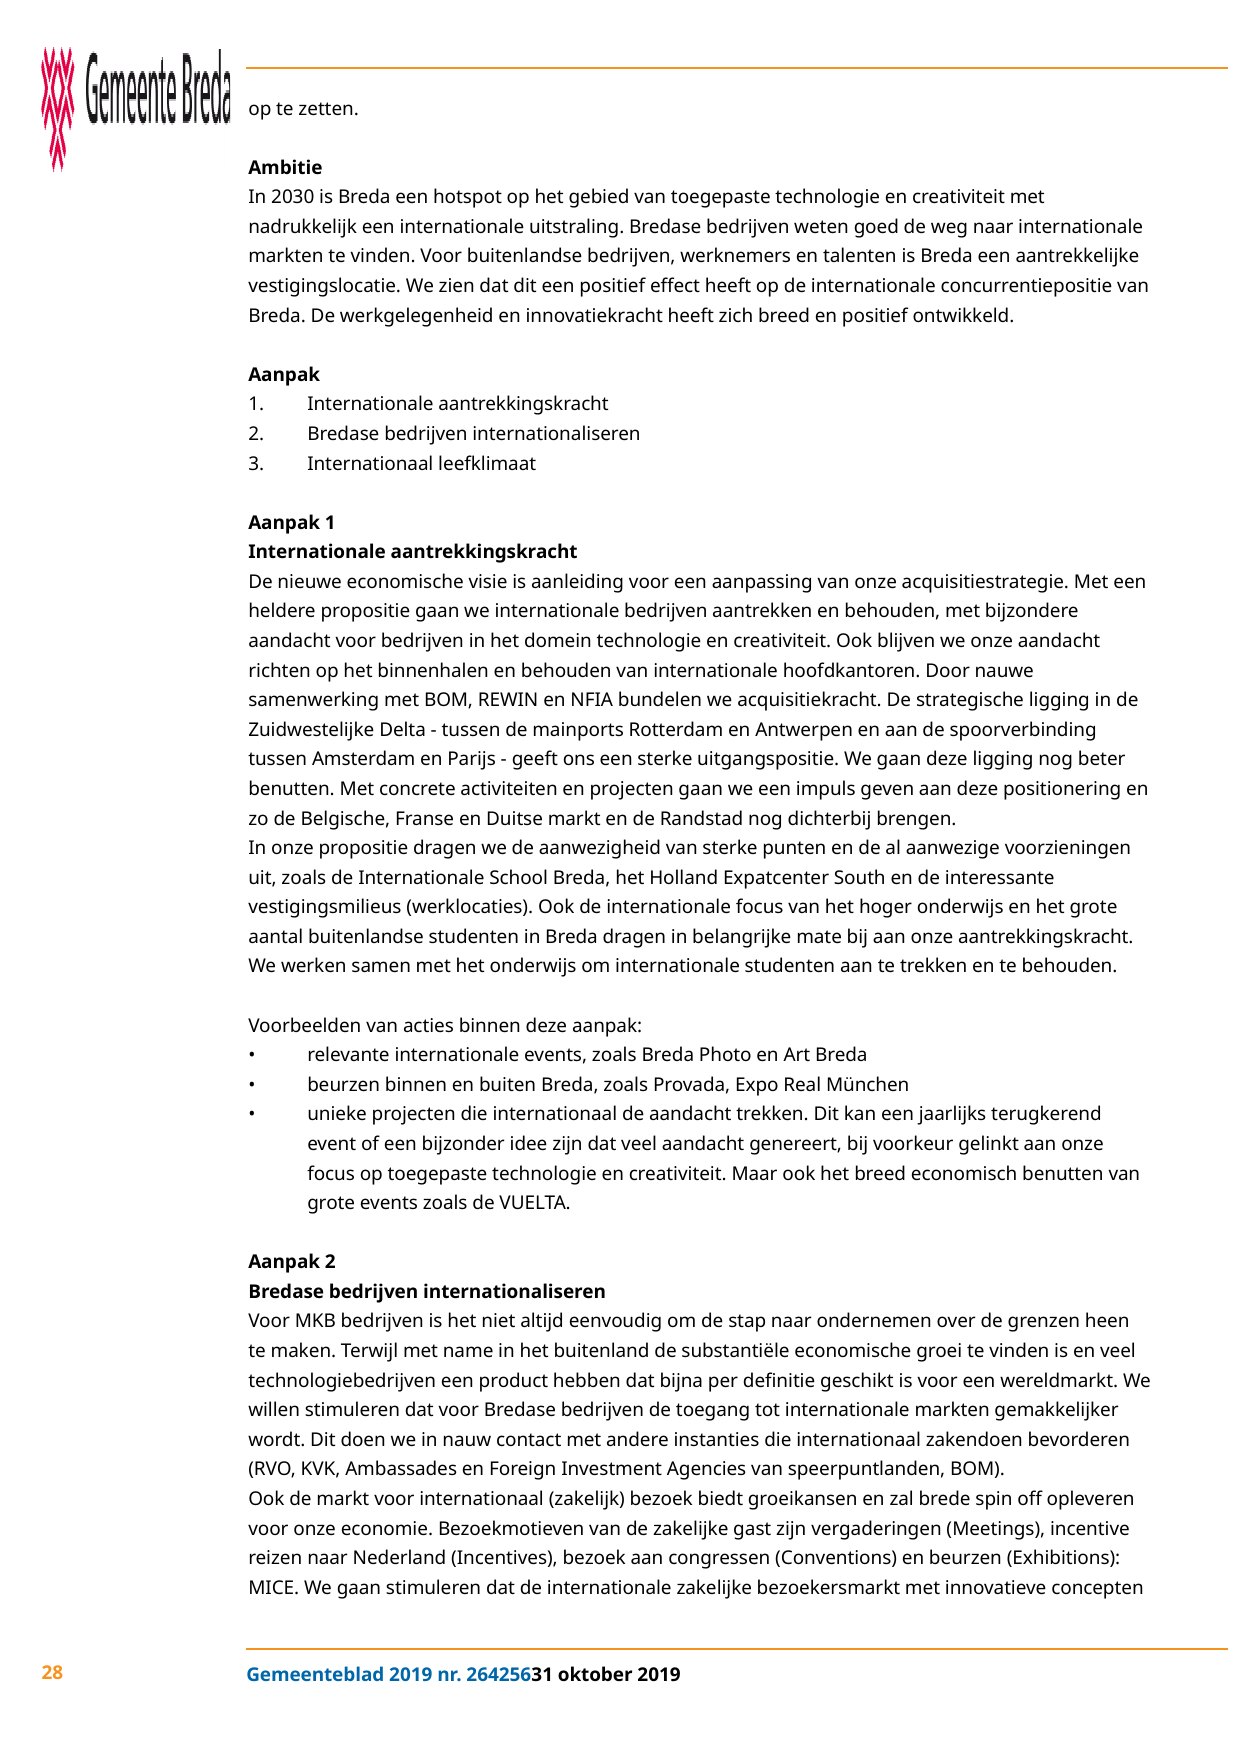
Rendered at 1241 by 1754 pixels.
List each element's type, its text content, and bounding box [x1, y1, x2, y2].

text In onze propositie dragen we de aanwezigheid van sterke punten en de al aanwezige voorzieningen uit, zoals de Internationale School Breda, het Holland Expatcenter South en de interessante vestigingsmilieus (werklocaties). Ook de internationale focus van het hoger onderwijs en het grote aantal buitenlandse studenten in Breda dragen in belangrijke mate bij aan onze aantrekkingskracht. We werken samen met het onderwijs om internationale studenten aan te trekken en te behouden. [248, 834, 1152, 978]
text Internationale aantrekkingskracht [248, 538, 1152, 564]
text Aanpak [248, 361, 1152, 387]
list Bredase bedrijven internationaliseren [248, 420, 1152, 446]
list unieke projecten die internationaal de aandacht trekken. Dit kan een jaarlijks terugkerend event of een bijzonder idee zijn dat veel aandacht genereert, bij voorkeur gelinkt aan onze focus op toegepaste technologie en creativiteit. Maar ook het breed economisch benutten van grote events zoals de VUELTA. [248, 1101, 1152, 1215]
text Aanpak 1 [248, 509, 1152, 535]
text Voorbeelden van acties binnen deze aanpak: [248, 1012, 1152, 1038]
list Internationale aantrekkingskracht [248, 391, 1152, 416]
text In 2030 is Breda een hotspot op het gebied van toegepaste technologie en creativiteit met nadrukkelijk een internationale uitstraling. Bredase bedrijven weten goed de weg naar internationale markten te vinden. Voor buitenlandse bedrijven, werknemers en talenten is Breda een aantrekkelijke vestigingslocatie. We zien dat dit een positief effect heeft op de internationale concurrentiepositie van Breda. De werkgelegenheid en innovatiekracht heeft zich breed en positief ontwikkeld. [248, 183, 1152, 328]
text Bredase bedrijven internationaliseren [248, 1278, 1152, 1304]
list relevante internationale events, zoals Breda Photo en Art Breda [248, 1041, 1152, 1067]
list beurzen binnen en buiten Breda, zoals Provada, Expo Real München [248, 1071, 1152, 1097]
text De nieuwe economische visie is aanleiding voor een aanpassing van onze acquisitiestrategie. Met een heldere propositie gaan we internationale bedrijven aantrekken en behouden, met bijzondere aandacht voor bedrijven in het domein technologie en creativiteit. Ook blijven we onze aandacht richten op het binnenhalen en behouden van internationale hoofdkantoren. Door nauwe samenwerking met BOM, REWIN en NFIA bundelen we acquisitiekracht. De strategische ligging in de Zuidwestelijke Delta - tussen de mainports Rotterdam en Antwerpen en aan de spoorverbinding tussen Amsterdam en Parijs - geeft ons een sterke uitgangspositie. We gaan deze ligging nog beter benutten. Met concrete activiteiten en projecten gaan we een impuls geven aan deze positionering en zo de Belgische, Franse en Duitse markt en de Randstad nog dichterbij brengen. [248, 568, 1152, 831]
picture [41, 47, 231, 172]
text Voor MKB bedrijven is het niet altijd eenvoudig om de stap naar ondernemen over de grenzen heen te maken. Terwijl met name in het buitenland de substantiële economische groei te vinden is en veel technologiebedrijven een product hebben dat bijna per definitie geschikt is voor een wereldmarkt. We willen stimuleren dat voor Bredase bedrijven de toegang tot internationale markten gemakkelijker wordt. Dit doen we in nauw contact met andere instanties die internationaal zakendoen bevorderen (RVO, KVK, Ambassades en Foreign Investment Agencies van speerpuntlanden, BOM). [248, 1308, 1152, 1481]
text Ambitie [248, 154, 1152, 180]
text Ook de markt voor internationaal (zakelijk) bezoek biedt groeikansen en zal brede spin off opleveren voor onze economie. Bezoekmotieven van de zakelijke gast zijn vergaderingen (Meetings), incentive reizen naar Nederland (Incentives), bezoek aan congressen (Conventions) en beurzen (Exhibitions): MICE. We gaan stimuleren dat de internationale zakelijke bezoekersmarkt met innovatieve concepten [248, 1485, 1152, 1600]
text Aanpak 2 [248, 1248, 1152, 1274]
text op te zetten. [248, 95, 1152, 121]
list Internationaal leefklimaat [248, 450, 1152, 476]
